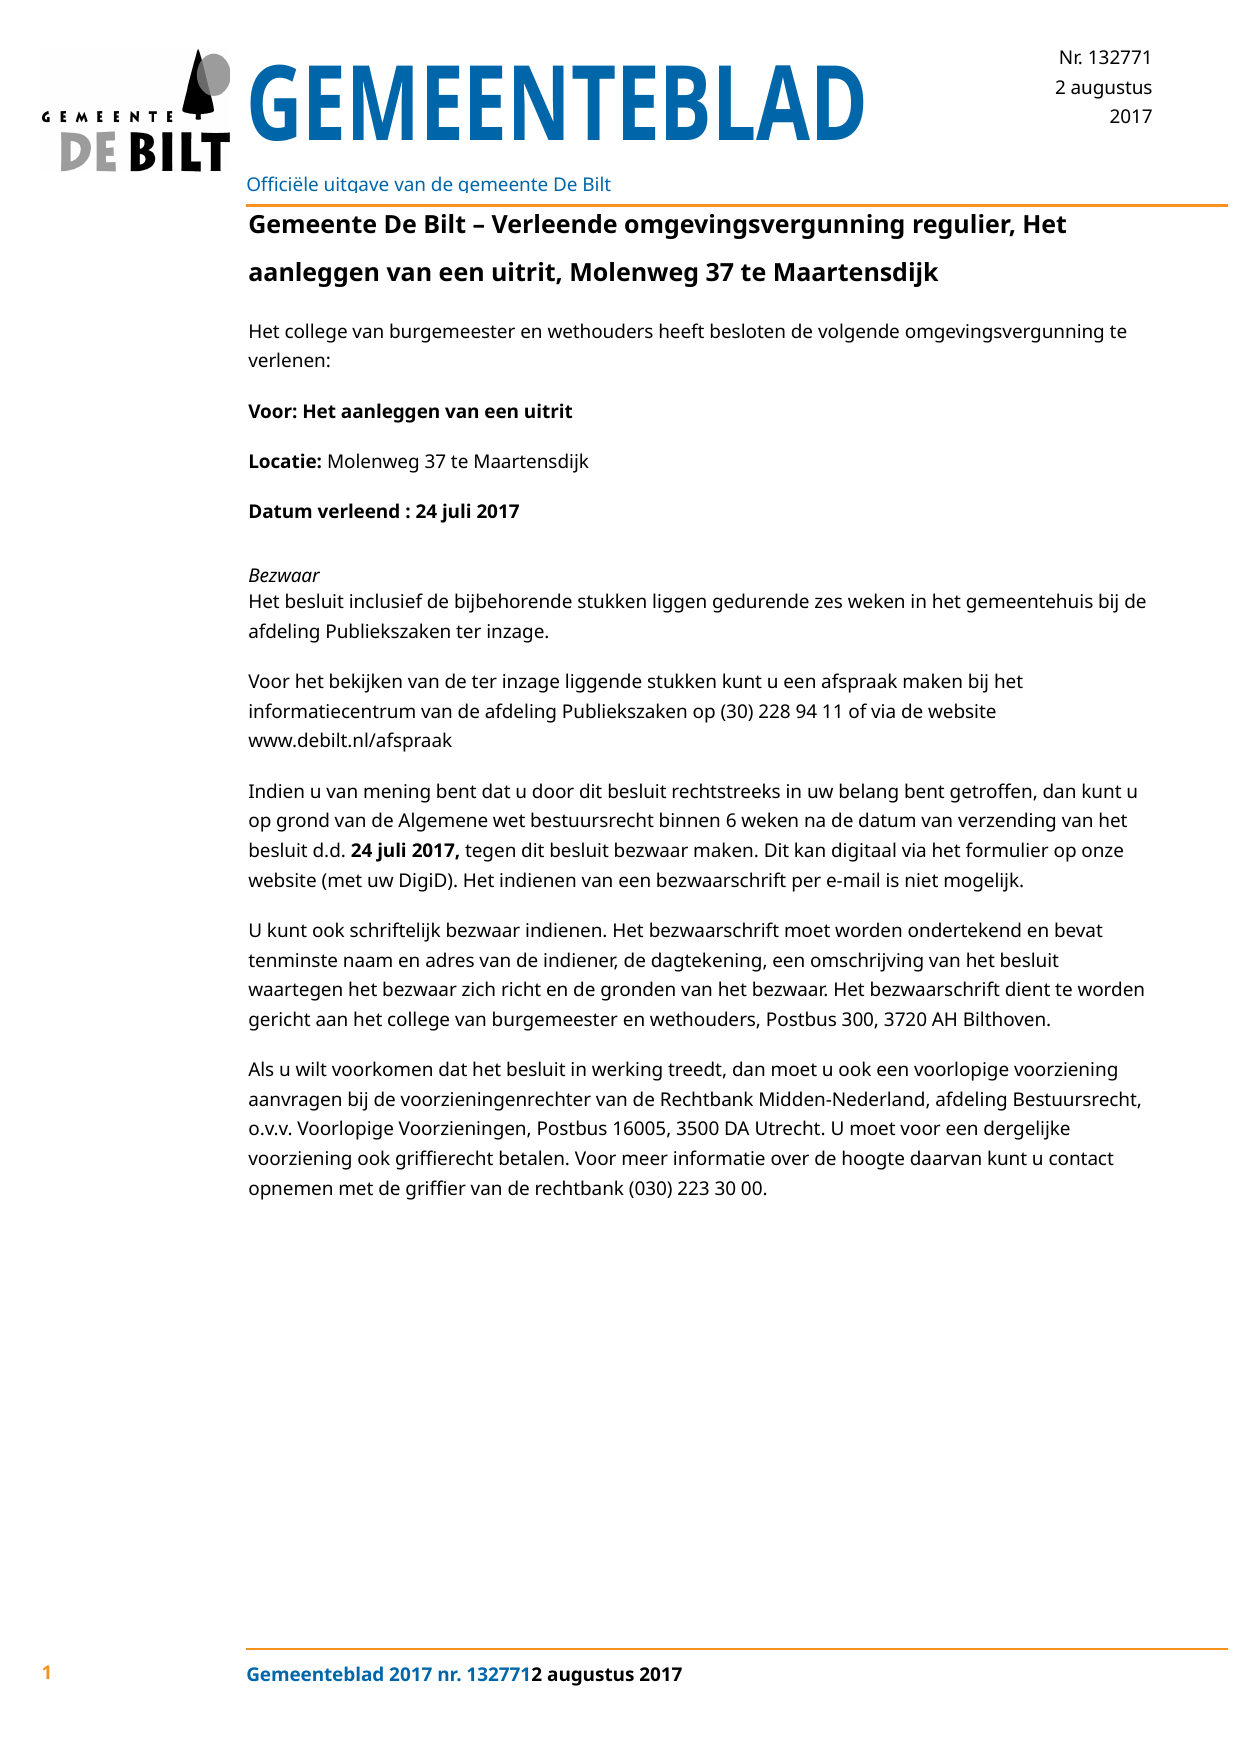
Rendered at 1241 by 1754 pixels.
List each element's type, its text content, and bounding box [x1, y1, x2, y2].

text Bezwaar [248, 563, 1152, 588]
text Als u wilt voorkomen dat het besluit in werking treedt, dan moet u ook een voorlopige voorziening aanvragen bij de voorzieningenrechter van de Rechtbank Midden-Nederland, afdeling Bestuursrecht, o.v.v. Voorlopige Voorzieningen, Postbus 16005, 3500 DA Utrecht. U moet voor een dergelijke voorziening ook griffierecht betalen. Voor meer informatie over de hoogte daarvan kunt u contact opnemen met de griffier van de rechtbank (030) 223 30 00. [248, 1056, 1152, 1200]
text Datum verleend : 24 juli 2017 [248, 499, 1152, 524]
text Gemeente De Bilt – Verleende omgevingsvergunning regulier, Het aanleggen van een uitrit, Molenweg 37 te Maartensdijk [248, 207, 1152, 288]
text Het college van burgemeester en wethouders heeft besloten de volgende omgevingsvergunning te verlenen: [248, 318, 1152, 373]
text Locatie: Molenweg 37 te Maartensdijk [248, 448, 1152, 474]
text Voor het bekijken van de ter inzage liggende stukken kunt u een afspraak maken bij het informatiecentrum van de afdeling Publiekszaken op (30) 228 94 11 of via de website www.debilt.nl/afspraak [248, 668, 1152, 753]
text Het besluit inclusief de bijbehorende stukken liggen gedurende zes weken in het gemeentehuis bij de afdeling Publiekszaken ter inzage. [248, 588, 1152, 644]
picture [41, 47, 231, 172]
text U kunt ook schriftelijk bezwaar indienen. Het bezwaarschrift moet worden ondertekend en bevat tenminste naam en adres van de indiener, de dagtekening, een omschrijving van het besluit waartegen het bezwaar zich richt en de gronden van het bezwaar. Het bezwaarschrift dient te worden gericht aan het college van burgemeester en wethouders, Postbus 300, 3720 AH Bilthoven. [248, 917, 1152, 1032]
text Voor: Het aanleggen van een uitrit [248, 398, 1152, 424]
text Indien u van mening bent dat u door dit besluit rechtstreeks in uw belang bent getroffen, dan kunt u op grond van de Algemene wet bestuursrecht binnen 6 weken na de datum van verzending van het besluit d.d. 24 juli 2017, tegen dit besluit bezwaar maken. Dit kan digitaal via het formulier op onze website (met uw DigiD). Het indienen van een bezwaarschrift per e-mail is niet mogelijk. [248, 778, 1152, 892]
